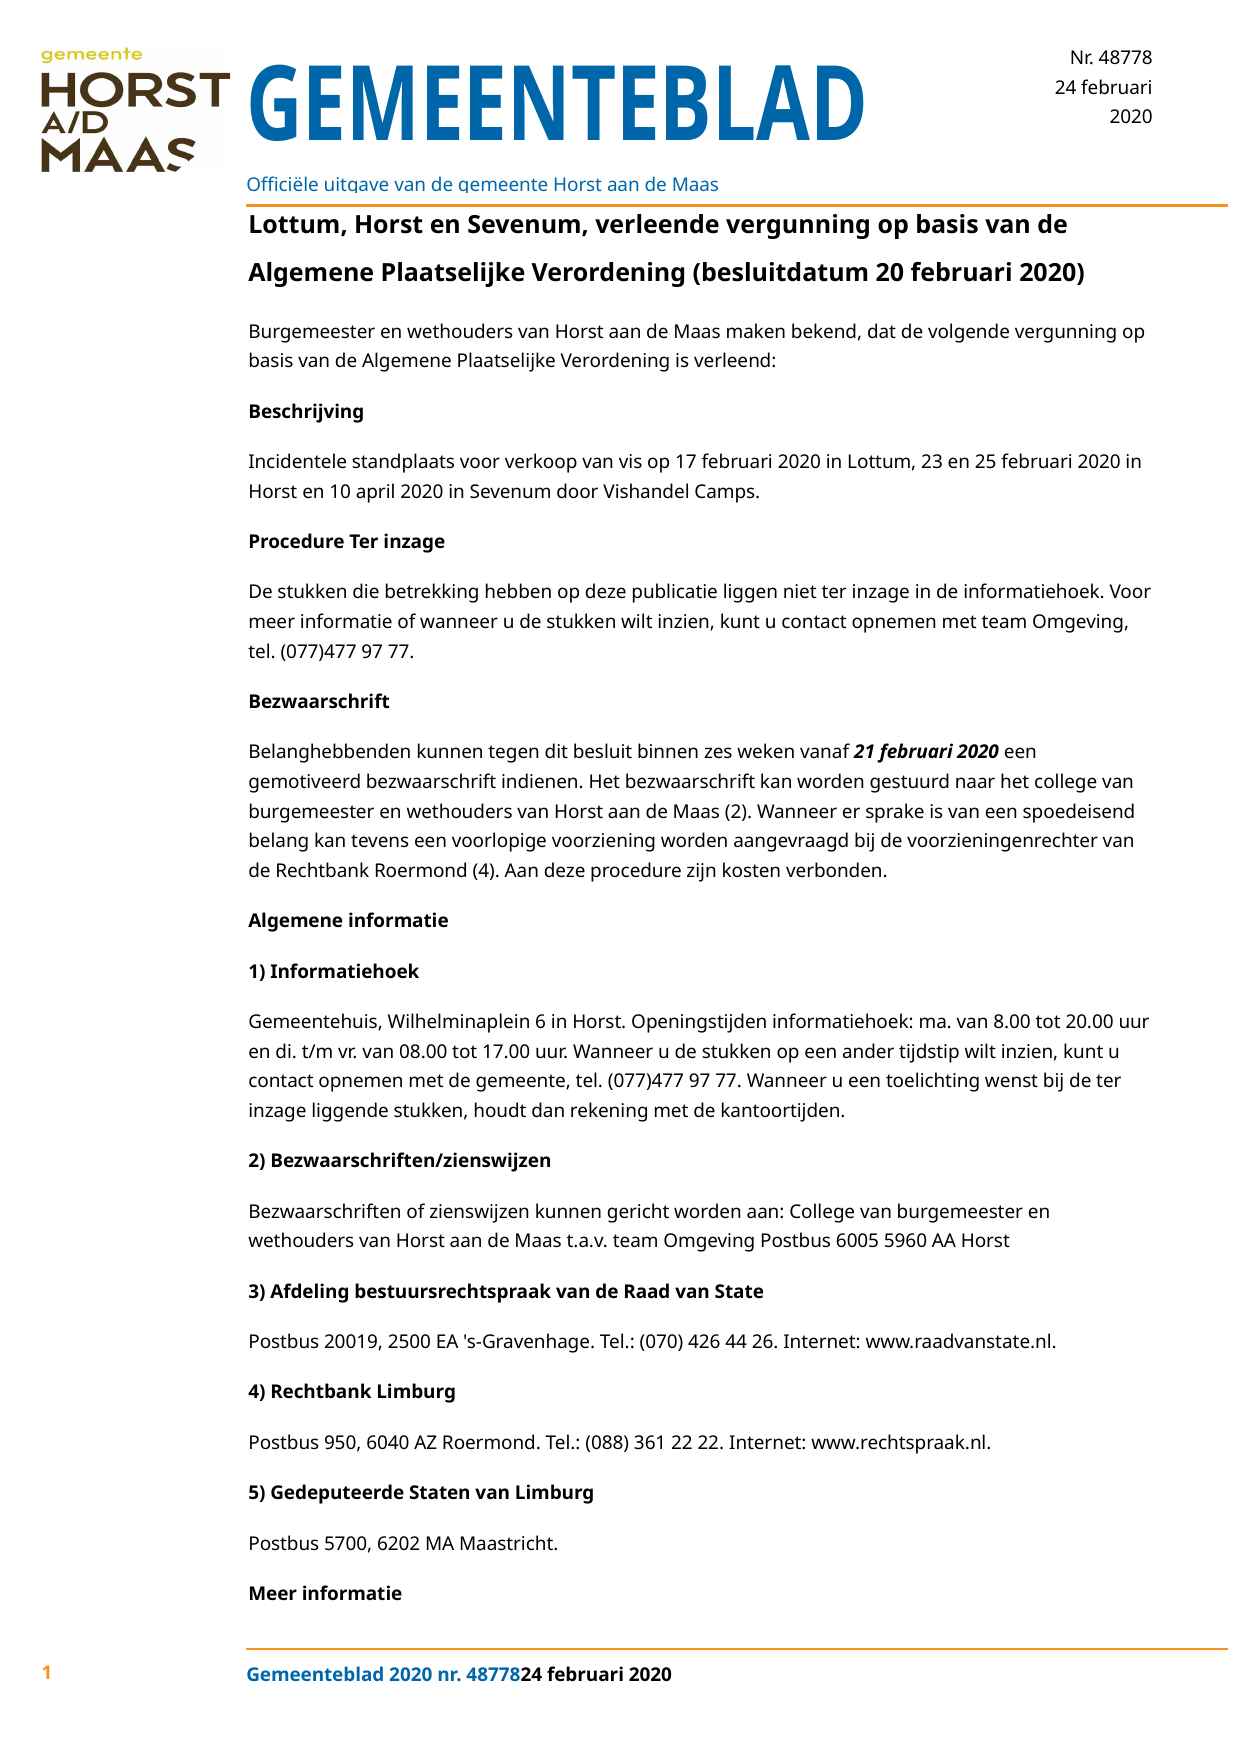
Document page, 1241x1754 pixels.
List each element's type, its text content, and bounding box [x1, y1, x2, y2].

text Postbus 20019, 2500 EA 's-Gravenhage. Tel.: (070) 426 44 26. Internet: www.raadvanstate.nl. [248, 1328, 1152, 1354]
text Gemeentehuis, Wilhelminaplein 6 in Horst. Openingstijden informatiehoek: ma. van 8.00 tot 20.00 uur en di. t/m vr. van 08.00 tot 17.00 uur. Wanneer u de stukken op een ander tijdstip wilt inzien, kunt u contact opnemen met de gemeente, tel. (077)477 97 77. Wanneer u een toelichting wenst bij de ter inzage liggende stukken, houdt dan rekening met de kantoortijden. [248, 1008, 1152, 1123]
text Algemene informatie [248, 907, 1152, 933]
text Meer informatie [248, 1580, 1152, 1606]
text Incidentele standplaats voor verkoop van vis op 17 februari 2020 in Lottum, 23 en 25 februari 2020 in Horst en 10 april 2020 in Sevenum door Vishandel Camps. [248, 448, 1152, 504]
text Burgemeester en wethouders van Horst aan de Maas maken bekend, dat de volgende vergunning op basis van de Algemene Plaatselijke Verordening is verleend: [248, 318, 1152, 373]
text Postbus 950, 6040 AZ Roermond. Tel.: (088) 361 22 22. Internet: www.rechtspraak.nl. [248, 1429, 1152, 1455]
text Bezwaarschrift [248, 688, 1152, 714]
text Beschrijving [248, 398, 1152, 424]
text De stukken die betrekking hebben op deze publicatie liggen niet ter inzage in de informatiehoek. Voor meer informatie of wanneer u de stukken wilt inzien, kunt u contact opnemen met team Omgeving, tel. (077)477 97 77. [248, 579, 1152, 664]
text Belanghebbenden kunnen tegen dit besluit binnen zes weken vanaf 21 februari 2020 een gemotiveerd bezwaarschrift indienen. Het bezwaarschrift kan worden gestuurd naar het college van burgemeester en wethouders van Horst aan de Maas (2). Wanneer er sprake is van een spoedeisend belang kan tevens een voorlopige voorziening worden aangevraagd bij de voorzieningenrechter van de Rechtbank Roermond (4). Aan deze procedure zijn kosten verbonden. [248, 739, 1152, 883]
text 4) Rechtbank Limburg [248, 1379, 1152, 1404]
picture [41, 47, 231, 172]
text Bezwaarschriften of zienswijzen kunnen gericht worden aan: College van burgemeester en wethouders van Horst aan de Maas t.a.v. team Omgeving Postbus 6005 5960 AA Horst [248, 1198, 1152, 1253]
text Lottum, Horst en Sevenum, verleende vergunning op basis van de Algemene Plaatselijke Verordening (besluitdatum 20 februari 2020) [248, 207, 1152, 288]
text 3) Afdeling bestuursrechtspraak van de Raad van State [248, 1278, 1152, 1304]
text 1) Informatiehoek [248, 958, 1152, 984]
text Postbus 5700, 6202 MA Maastricht. [248, 1530, 1152, 1556]
text 2) Bezwaarschriften/zienswijzen [248, 1147, 1152, 1173]
text 5) Gedeputeerde Staten van Limburg [248, 1479, 1152, 1505]
text Procedure Ter inzage [248, 528, 1152, 554]
